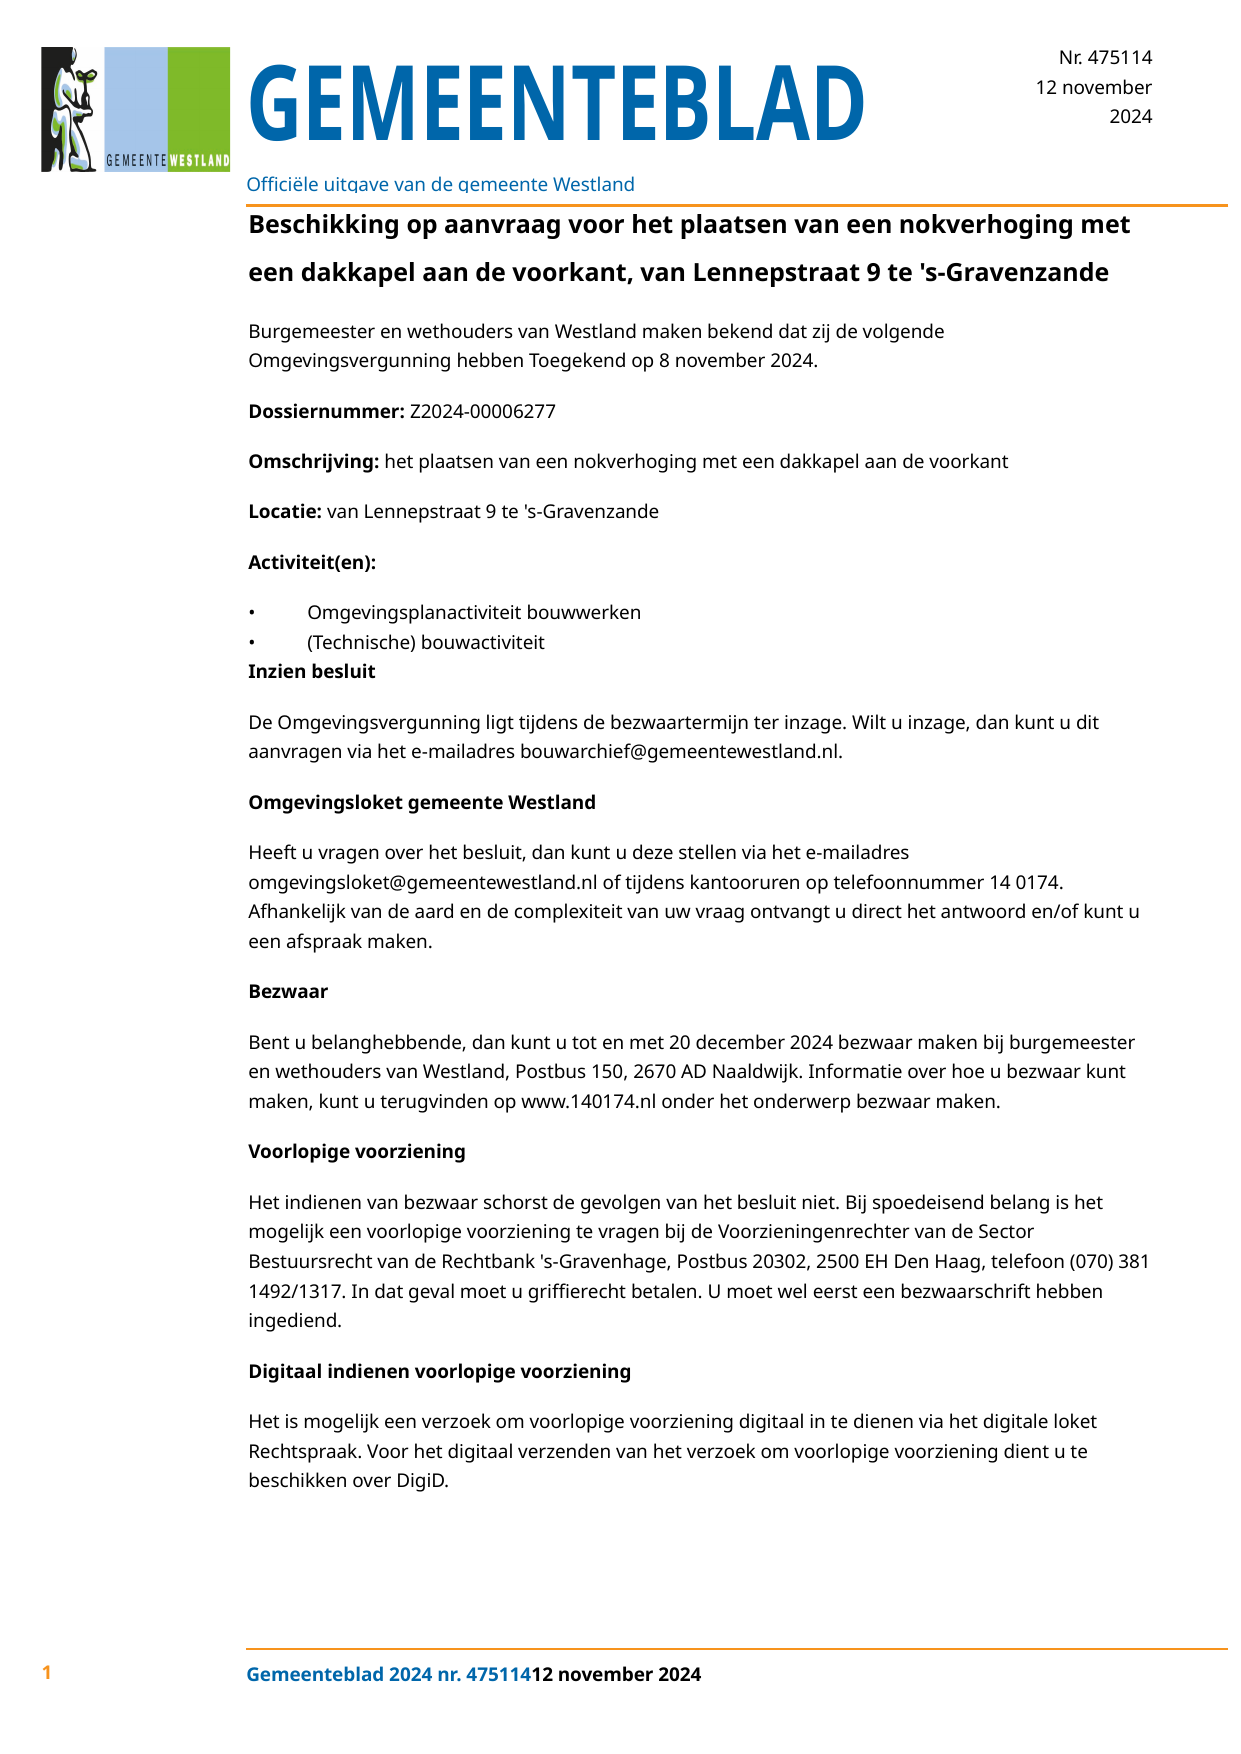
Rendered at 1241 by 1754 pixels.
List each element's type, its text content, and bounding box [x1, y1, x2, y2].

text Activiteit(en): [248, 549, 1152, 575]
text Voorlopige voorziening [248, 1139, 1152, 1164]
text Bezwaar [248, 979, 1152, 1004]
text Digitaal indienen voorlopige voorziening [248, 1358, 1152, 1384]
text Burgemeester en wethouders van Westland maken bekend dat zij de volgende Omgevingsvergunning hebben Toegekend op 8 november 2024. [248, 318, 1152, 373]
text De Omgevingsvergunning ligt tijdens de bezwaartermijn ter inzage. Wilt u inzage, dan kunt u dit aanvragen via het e-mailadres bouwarchief@gemeentewestland.nl. [248, 709, 1152, 764]
list Omgevingsplanactiviteit bouwwerken [248, 599, 1152, 625]
text Inzien besluit [248, 659, 1152, 684]
text Omschrijving: het plaatsen van een nokverhoging met een dakkapel aan de voorkant [248, 448, 1152, 474]
text Dossiernummer: Z2024-00006277 [248, 398, 1152, 424]
picture [41, 47, 231, 172]
text Heeft u vragen over het besluit, dan kunt u deze stellen via het e-mailadres omgevingsloket@gemeentewestland.nl of tijdens kantooruren op telefoonnummer 14 0174. Afhankelijk van de aard en de complexiteit van uw vraag ontvangt u direct het antwoord en/of kunt u een afspraak maken. [248, 839, 1152, 954]
text Locatie: van Lennepstraat 9 te 's-Gravenzande [248, 499, 1152, 524]
text Omgevingsloket gemeente Westland [248, 789, 1152, 815]
list (Technische) bouwactiviteit [248, 629, 1152, 655]
text Beschikking op aanvraag voor het plaatsen van een nokverhoging met een dakkapel aan de voorkant, van Lennepstraat 9 te 's-Gravenzande [248, 207, 1152, 288]
text Bent u belanghebbende, dan kunt u tot en met 20 december 2024 bezwaar maken bij burgemeester en wethouders van Westland, Postbus 150, 2670 AD Naaldwijk. Informatie over hoe u bezwaar kunt maken, kunt u terugvinden op www.140174.nl onder het onderwerp bezwaar maken. [248, 1029, 1152, 1114]
text Het indienen van bezwaar schorst de gevolgen van het besluit niet. Bij spoedeisend belang is het mogelijk een voorlopige voorziening te vragen bij de Voorzieningenrechter van de Sector Bestuursrecht van de Rechtbank 's-Gravenhage, Postbus 20302, 2500 EH Den Haag, telefoon (070) 381 1492/1317. In dat geval moet u griffierecht betalen. U moet wel eerst een bezwaarschrift hebben ingediend. [248, 1189, 1152, 1333]
text Het is mogelijk een verzoek om voorlopige voorziening digitaal in te dienen via het digitale loket Rechtspraak. Voor het digitaal verzenden van het verzoek om voorlopige voorziening dient u te beschikken over DigiD. [248, 1408, 1152, 1493]
